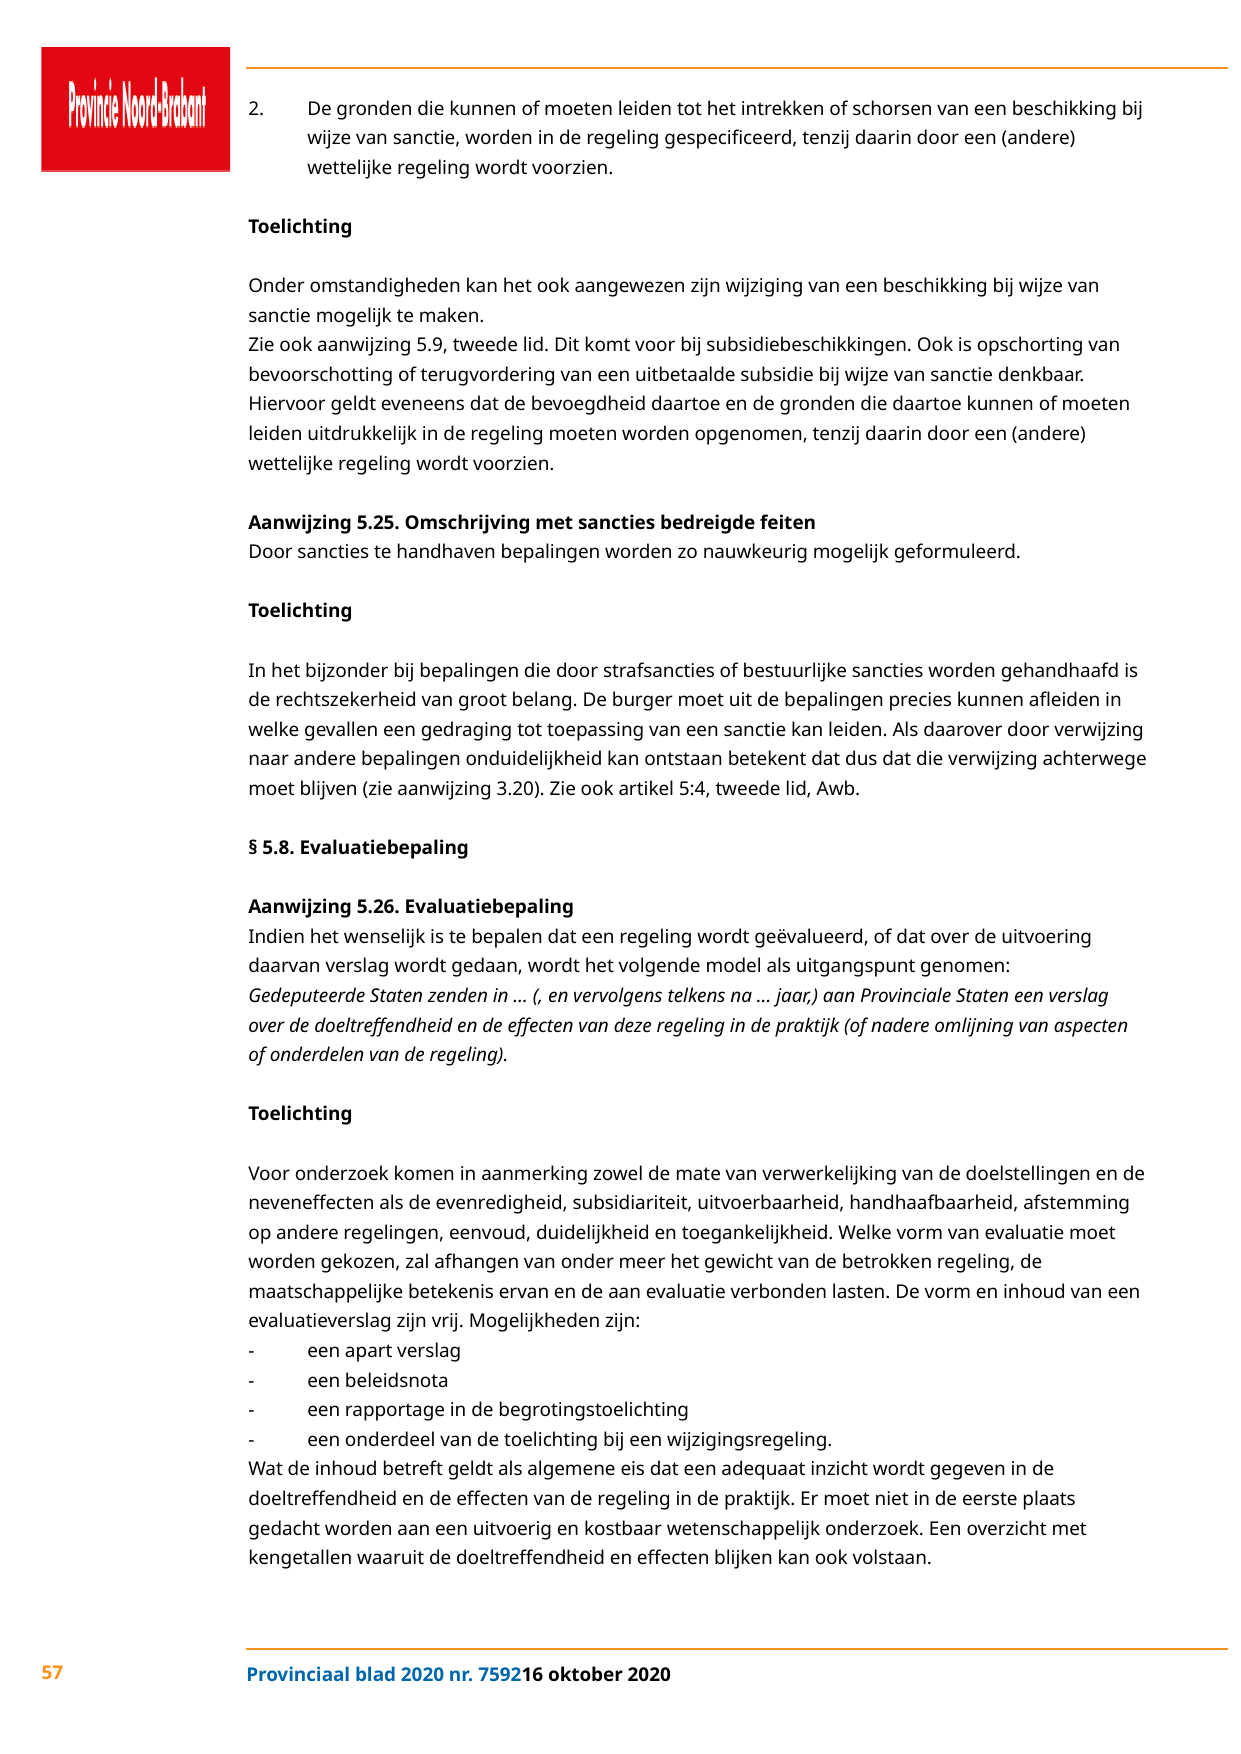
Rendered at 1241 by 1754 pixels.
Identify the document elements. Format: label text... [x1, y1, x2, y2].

text Aanwijzing 5.26. Evaluatiebepaling [248, 893, 1152, 919]
text § 5.8. Evaluatiebepaling [248, 834, 1152, 860]
picture [41, 47, 231, 172]
text Voor onderzoek komen in aanmerking zowel de mate van verwerkelijking van de doelstellingen en de neveneffecten als de evenredigheid, subsidiariteit, uitvoerbaarheid, handhaafbaarheid, afstemming op andere regelingen, eenvoud, duidelijkheid en toegankelijkheid. Welke vorm van evaluatie moet worden gekozen, zal afhangen van onder meer het gewicht van de betrokken regeling, de maatschappelijke betekenis ervan en de aan evaluatie verbonden lasten. De vorm en inhoud van een evaluatieverslag zijn vrij. Mogelijkheden zijn: [248, 1160, 1152, 1333]
text Toelichting [248, 213, 1152, 239]
list een rapportage in de begrotingstoelichting [248, 1396, 1152, 1422]
list een apart verslag [248, 1337, 1152, 1363]
list een beleidsnota [248, 1367, 1152, 1393]
text Wat de inhoud betreft geldt als algemene eis dat een adequaat inzicht wordt gegeven in de doeltreffendheid en de effecten van de regeling in de praktijk. Er moet niet in de eerste plaats gedacht worden aan een uitvoerig en kostbaar wetenschappelijk onderzoek. Een overzicht met kengetallen waaruit de doeltreffendheid en effecten blijken kan ook volstaan. [248, 1456, 1152, 1570]
text Toelichting [248, 598, 1152, 623]
text Gedeputeerde Staten zenden in … (, en vervolgens telkens na … jaar,) aan Provinciale Staten een verslag over de doeltreffendheid en de effecten van deze regeling in de praktijk (of nadere omlijning van aspecten of onderdelen van de regeling). [248, 982, 1152, 1067]
list De gronden die kunnen of moeten leiden tot het intrekken of schorsen van een beschikking bij wijze van sanctie, worden in de regeling gespecificeerd, tenzij daarin door een (andere) wettelijke regeling wordt voorzien. [248, 95, 1152, 180]
text Toelichting [248, 1101, 1152, 1126]
list een onderdeel van de toelichting bij een wijzigingsregeling. [248, 1426, 1152, 1452]
text Door sancties te handhaven bepalingen worden zo nauwkeurig mogelijk geformuleerd. [248, 538, 1152, 564]
text Indien het wenselijk is te bepalen dat een regeling wordt geëvalueerd, of dat over de uitvoering daarvan verslag wordt gedaan, wordt het volgende model als uitgangspunt genomen: [248, 923, 1152, 978]
text In het bijzonder bij bepalingen die door strafsancties of bestuurlijke sancties worden gehandhaafd is de rechtszekerheid van groot belang. De burger moet uit de bepalingen precies kunnen afleiden in welke gevallen een gedraging tot toepassing van een sanctie kan leiden. Als daarover door verwijzing naar andere bepalingen onduidelijkheid kan ontstaan betekent dat dus dat die verwijzing achterwege moet blijven (zie aanwijzing 3.20). Zie ook artikel 5:4, tweede lid, Awb. [248, 657, 1152, 801]
text Onder omstandigheden kan het ook aangewezen zijn wijziging van een beschikking bij wijze van sanctie mogelijk te maken. [248, 272, 1152, 328]
text Aanwijzing 5.25. Omschrijving met sancties bedreigde feiten [248, 509, 1152, 535]
text Zie ook aanwijzing 5.9, tweede lid. Dit komt voor bij subsidiebeschikkingen. Ook is opschorting van bevoorschotting of terugvordering van een uitbetaalde subsidie bij wijze van sanctie denkbaar. Hiervoor geldt eveneens dat de bevoegdheid daartoe en de gronden die daartoe kunnen of moeten leiden uitdrukkelijk in de regeling moeten worden opgenomen, tenzij daarin door een (andere) wettelijke regeling wordt voorzien. [248, 331, 1152, 476]
